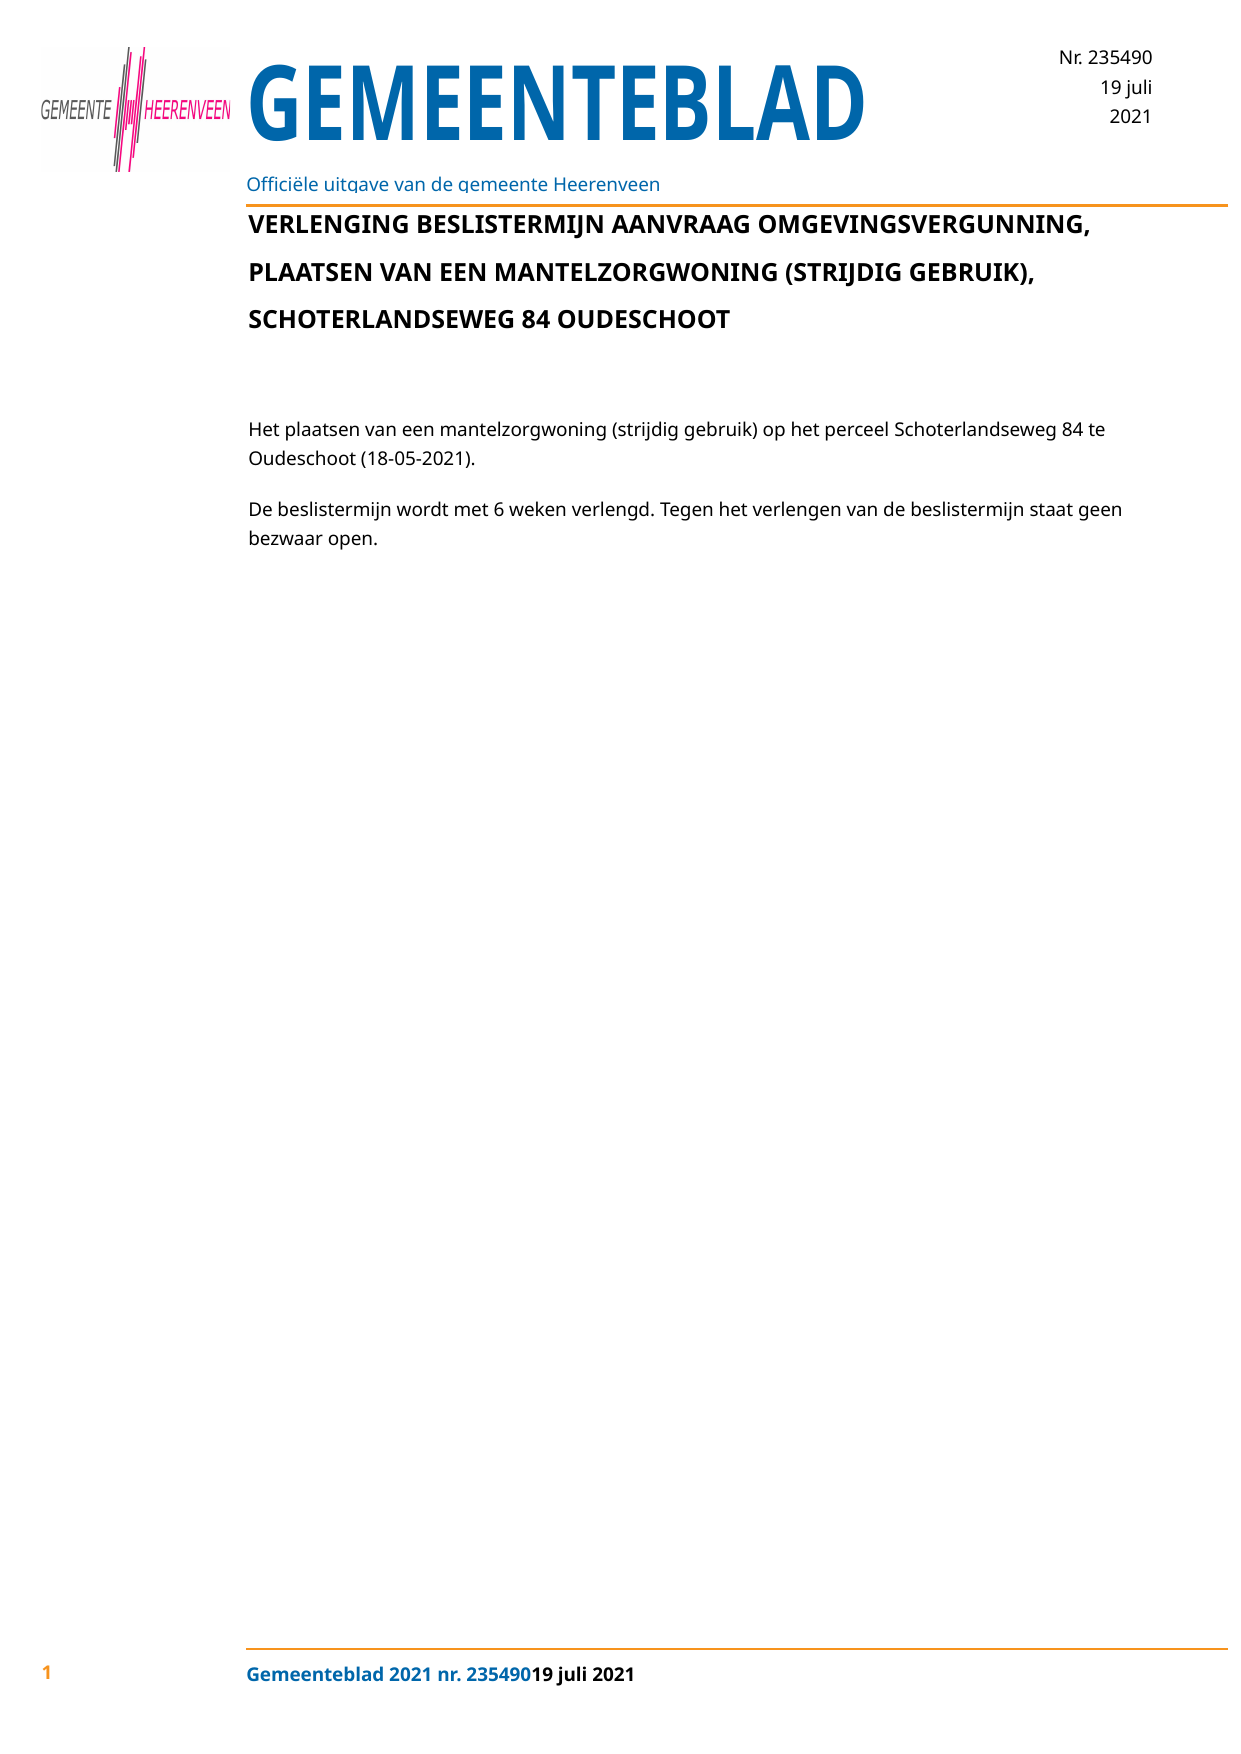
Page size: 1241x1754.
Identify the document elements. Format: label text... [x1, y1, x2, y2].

picture [41, 47, 231, 172]
text Het plaatsen van een mantelzorgwoning (strijdig gebruik) op het perceel Schoterlandseweg 84 te Oudeschoot (18-05-2021). [248, 416, 1152, 471]
text De beslistermijn wordt met 6 weken verlengd. Tegen het verlengen van de beslistermijn staat geen bezwaar open. [248, 496, 1152, 551]
text VERLENGING BESLISTERMIJN AANVRAAG OMGEVINGSVERGUNNING, PLAATSEN VAN EEN MANTELZORGWONING (STRIJDIG GEBRUIK), SCHOTERLANDSEWEG 84 OUDESCHOOT [248, 207, 1152, 336]
